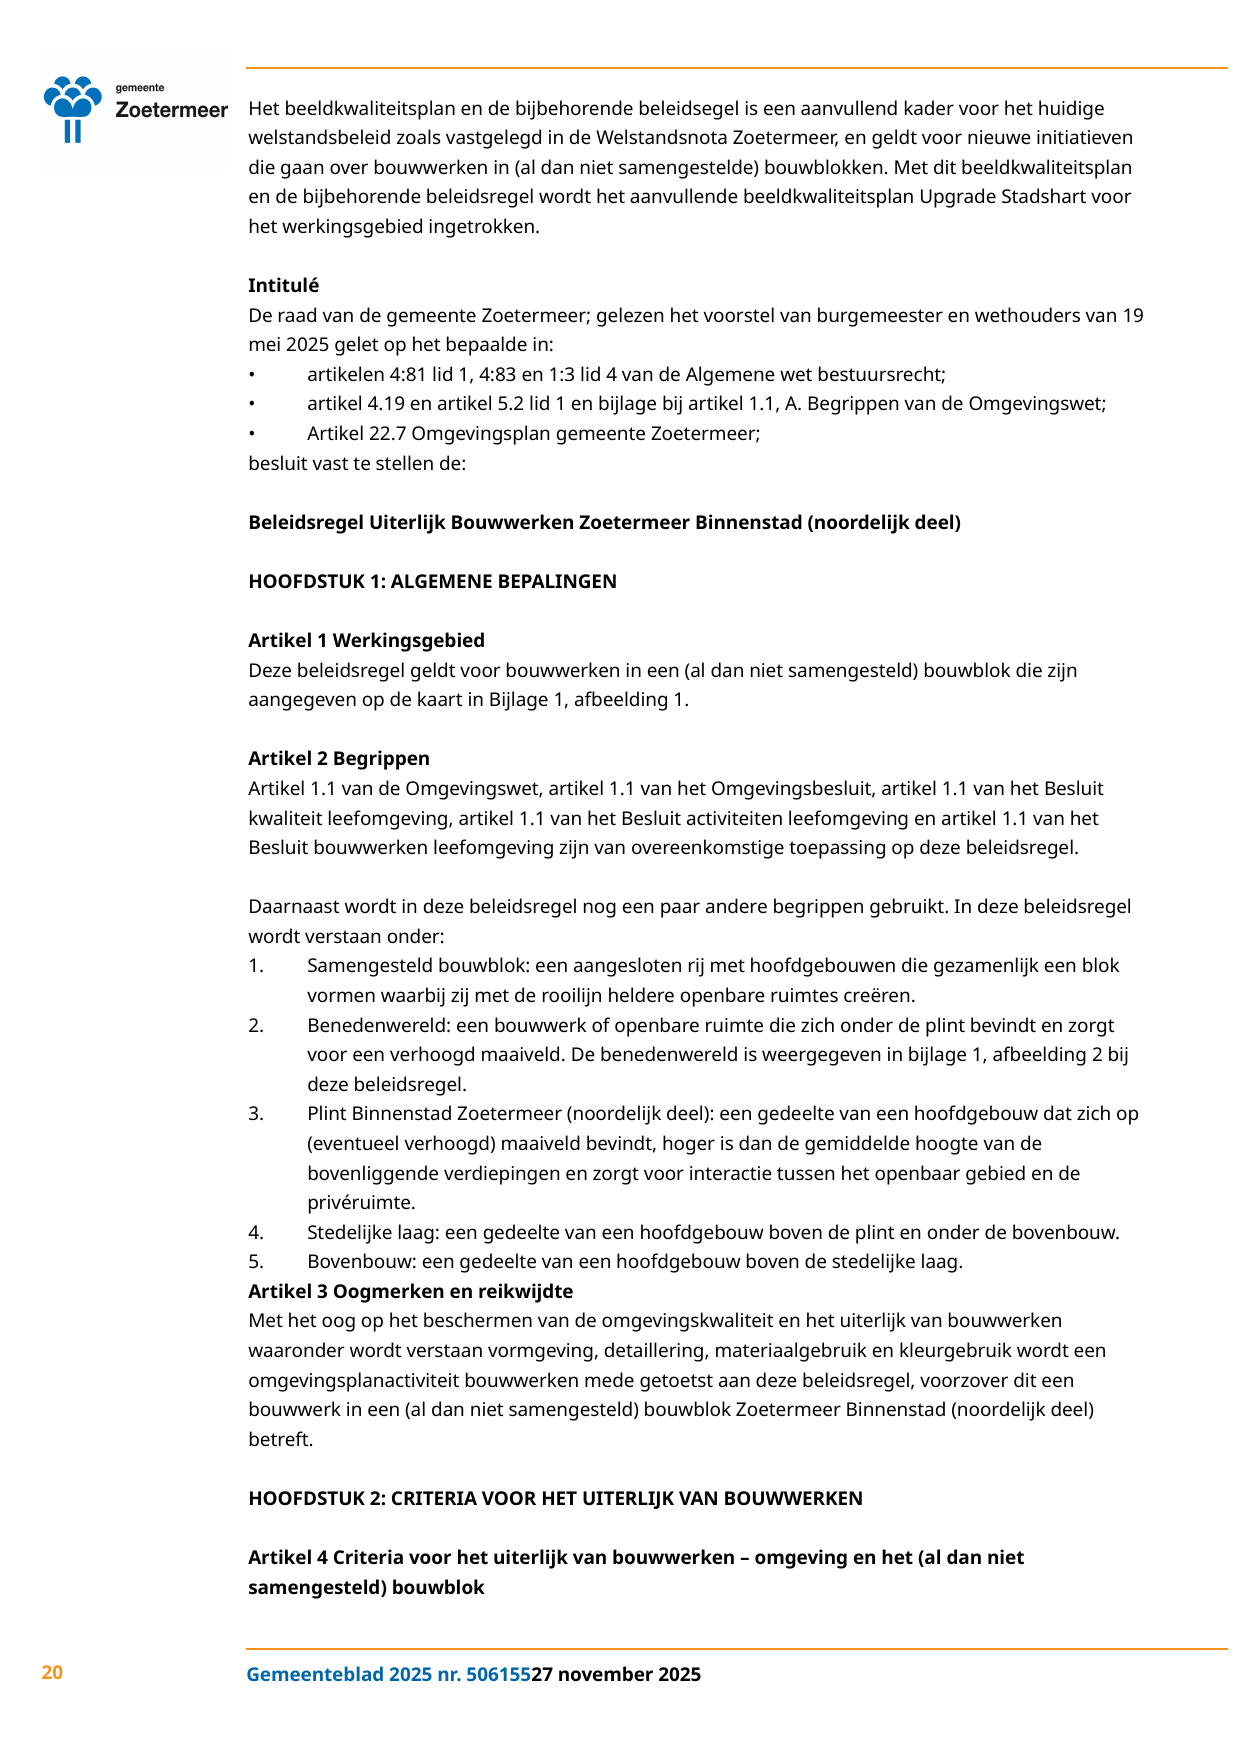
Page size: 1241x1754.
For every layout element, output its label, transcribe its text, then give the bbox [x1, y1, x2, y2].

text Daarnaast wordt in deze beleidsregel nog een paar andere begrippen gebruikt. In deze beleidsregel wordt verstaan onder: [248, 893, 1152, 949]
list Plint Binnenstad Zoetermeer (noordelijk deel): een gedeelte van een hoofdgebouw dat zich op (eventueel verhoogd) maaiveld bevindt, hoger is dan de gemiddelde hoogte van de bovenliggende verdiepingen en zorgt voor interactie tussen het openbaar gebied en de privéruimte. [248, 1101, 1152, 1215]
picture [41, 47, 231, 172]
list Artikel 22.7 Omgevingsplan gemeente Zoetermeer; [248, 420, 1152, 446]
text De raad van de gemeente Zoetermeer; gelezen het voorstel van burgemeester en wethouders van 19 mei 2025 gelet op het bepaalde in: [248, 302, 1152, 357]
text HOOFDSTUK 1: ALGEMENE BEPALINGEN [248, 568, 1152, 594]
text Artikel 1 Werkingsgebied [248, 627, 1152, 653]
text Artikel 3 Oogmerken en reikwijdte [248, 1278, 1152, 1304]
list Samengesteld bouwblok: een aangesloten rij met hoofdgebouwen die gezamenlijk een blok vormen waarbij zij met de rooilijn heldere openbare ruimtes creëren. [248, 953, 1152, 1008]
text Deze beleidsregel geldt voor bouwwerken in een (al dan niet samengesteld) bouwblok die zijn aangegeven op de kaart in Bijlage 1, afbeelding 1. [248, 657, 1152, 712]
text Beleidsregel Uiterlijk Bouwwerken Zoetermeer Binnenstad (noordelijk deel) [248, 509, 1152, 535]
text Intitulé [248, 272, 1152, 298]
text Artikel 2 Begrippen [248, 746, 1152, 771]
text Het beeldkwaliteitsplan en de bijbehorende beleidsegel is een aanvullend kader voor het huidige welstandsbeleid zoals vastgelegd in de Welstandsnota Zoetermeer, en geldt voor nieuwe initiatieven die gaan over bouwwerken in (al dan niet samengestelde) bouwblokken. Met dit beeldkwaliteitsplan en de bijbehorende beleidsregel wordt het aanvullende beeldkwaliteitsplan Upgrade Stadshart voor het werkingsgebied ingetrokken. [248, 95, 1152, 239]
list Benedenwereld: een bouwwerk of openbare ruimte die zich onder de plint bevindt en zorgt voor een verhoogd maaiveld. De benedenwereld is weergegeven in bijlage 1, afbeelding 2 bij deze beleidsregel. [248, 1012, 1152, 1097]
text besluit vast te stellen de: [248, 450, 1152, 476]
list artikel 4.19 en artikel 5.2 lid 1 en bijlage bij artikel 1.1, A. Begrippen van de Omgevingswet; [248, 391, 1152, 416]
list Bovenbouw: een gedeelte van een hoofdgebouw boven de stedelijke laag. [248, 1248, 1152, 1274]
text Artikel 1.1 van de Omgevingswet, artikel 1.1 van het Omgevingsbesluit, artikel 1.1 van het Besluit kwaliteit leefomgeving, artikel 1.1 van het Besluit activiteiten leefomgeving en artikel 1.1 van het Besluit bouwwerken leefomgeving zijn van overeenkomstige toepassing op deze beleidsregel. [248, 775, 1152, 860]
text Artikel 4 Criteria voor het uiterlijk van bouwwerken – omgeving en het (al dan niet samengesteld) bouwblok [248, 1544, 1152, 1600]
text Met het oog op het beschermen van de omgevingskwaliteit en het uiterlijk van bouwwerken waaronder wordt verstaan vormgeving, detaillering, materiaalgebruik en kleurgebruik wordt een omgevingsplanactiviteit bouwwerken mede getoetst aan deze beleidsregel, voorzover dit een bouwwerk in een (al dan niet samengesteld) bouwblok Zoetermeer Binnenstad (noordelijk deel) betreft. [248, 1308, 1152, 1452]
list Stedelijke laag: een gedeelte van een hoofdgebouw boven de plint en onder de bovenbouw. [248, 1219, 1152, 1245]
text HOOFDSTUK 2: CRITERIA VOOR HET UITERLIJK VAN BOUWWERKEN [248, 1485, 1152, 1511]
list artikelen 4:81 lid 1, 4:83 en 1:3 lid 4 van de Algemene wet bestuursrecht; [248, 361, 1152, 387]
